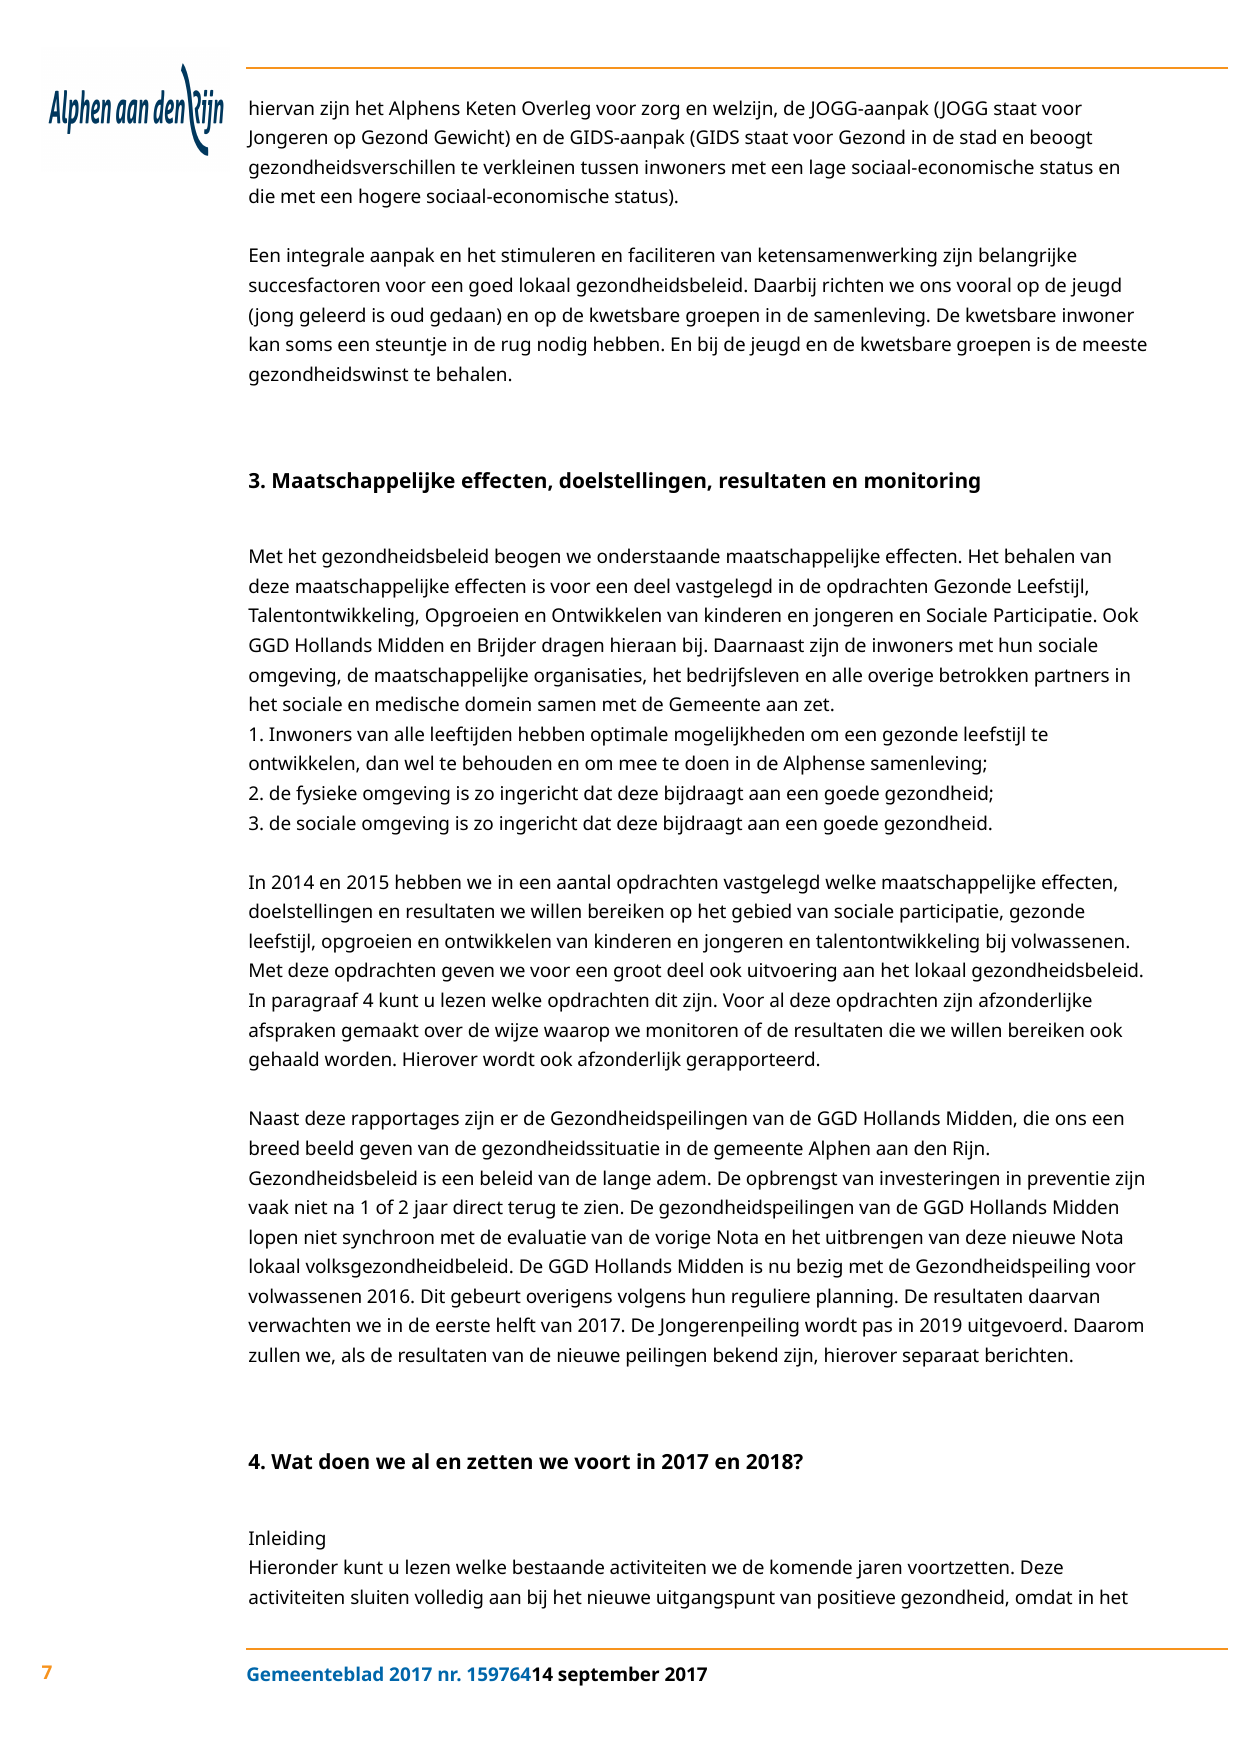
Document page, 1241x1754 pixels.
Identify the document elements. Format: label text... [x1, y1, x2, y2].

text In 2014 en 2015 hebben we in een aantal opdrachten vastgelegd welke maatschappelijke effecten, doelstellingen en resultaten we willen bereiken op het gebied van sociale participatie, gezonde leefstijl, opgroeien en ontwikkelen van kinderen en jongeren en talentontwikkeling bij volwassenen. Met deze opdrachten geven we voor een groot deel ook uitvoering aan het lokaal gezondheidsbeleid. In paragraaf 4 kunt u lezen welke opdrachten dit zijn. Voor al deze opdrachten zijn afzonderlijke afspraken gemaakt over de wijze waarop we monitoren of de resultaten die we willen bereiken ook gehaald worden. Hierover wordt ook afzonderlijk gerapporteerd. [248, 869, 1152, 1072]
text 4. Wat doen we al en zetten we voort in 2017 en 2018? [248, 1447, 1152, 1476]
text Naast deze rapportages zijn er de Gezondheidspeilingen van de GGD Hollands Midden, die ons een breed beeld geven van de gezondheidssituatie in de gemeente Alphen aan den Rijn. Gezondheidsbeleid is een beleid van de lange adem. De opbrengst van investeringen in preventie zijn vaak niet na 1 of 2 jaar direct terug te zien. De gezondheidspeilingen van de GGD Hollands Midden lopen niet synchroon met de evaluatie van de vorige Nota en het uitbrengen van deze nieuwe Nota lokaal volksgezondheidbeleid. De GGD Hollands Midden is nu bezig met de Gezondheidspeiling voor volwassenen 2016. Dit gebeurt overigens volgens hun reguliere planning. De resultaten daarvan verwachten we in de eerste helft van 2017. De Jongerenpeiling wordt pas in 2019 uitgevoerd. Daarom zullen we, als de resultaten van de nieuwe peilingen bekend zijn, hierover separaat berichten. [248, 1106, 1152, 1368]
text Inleiding [248, 1525, 1152, 1551]
text hiervan zijn het Alphens Keten Overleg voor zorg en welzijn, de JOGG-aanpak (JOGG staat voor Jongeren op Gezond Gewicht) en de GIDS-aanpak (GIDS staat voor Gezond in de stad en beoogt gezondheidsverschillen te verkleinen tussen inwoners met een lage sociaal-economische status en die met een hogere sociaal-economische status). [248, 95, 1152, 209]
picture [41, 47, 231, 172]
text Met het gezondheidsbeleid beogen we onderstaande maatschappelijke effecten. Het behalen van deze maatschappelijke effecten is voor een deel vastgelegd in de opdrachten Gezonde Leefstijl, Talentontwikkeling, Opgroeien en Ontwikkelen van kinderen en jongeren en Sociale Participatie. Ook GGD Hollands Midden en Brijder dragen hieraan bij. Daarnaast zijn de inwoners met hun sociale omgeving, de maatschappelijke organisaties, het bedrijfsleven en alle overige betrokken partners in het sociale en medische domein samen met de Gemeente aan zet. [248, 543, 1152, 717]
text 3. de sociale omgeving is zo ingericht dat deze bijdraagt aan een goede gezondheid. [248, 810, 1152, 836]
text Hieronder kunt u lezen welke bestaande activiteiten we de komende jaren voortzetten. Deze activiteiten sluiten volledig aan bij het nieuwe uitgangspunt van positieve gezondheid, omdat in het [248, 1554, 1152, 1610]
text 3. Maatschappelijke effecten, doelstellingen, resultaten en monitoring [248, 466, 1152, 494]
text 2. de fysieke omgeving is zo ingericht dat deze bijdraagt aan een goede gezondheid; [248, 780, 1152, 806]
text 1. Inwoners van alle leeftijden hebben optimale mogelijkheden om een gezonde leefstijl te ontwikkelen, dan wel te behouden en om mee te doen in de Alphense samenleving; [248, 721, 1152, 776]
text Een integrale aanpak en het stimuleren en faciliteren van ketensamenwerking zijn belangrijke succesfactoren voor een goed lokaal gezondheidsbeleid. Daarbij richten we ons vooral op de jeugd (jong geleerd is oud gedaan) en op de kwetsbare groepen in de samenleving. De kwetsbare inwoner kan soms een steuntje in de rug nodig hebben. En bij de jeugd en de kwetsbare groepen is de meeste gezondheidswinst te behalen. [248, 243, 1152, 387]
